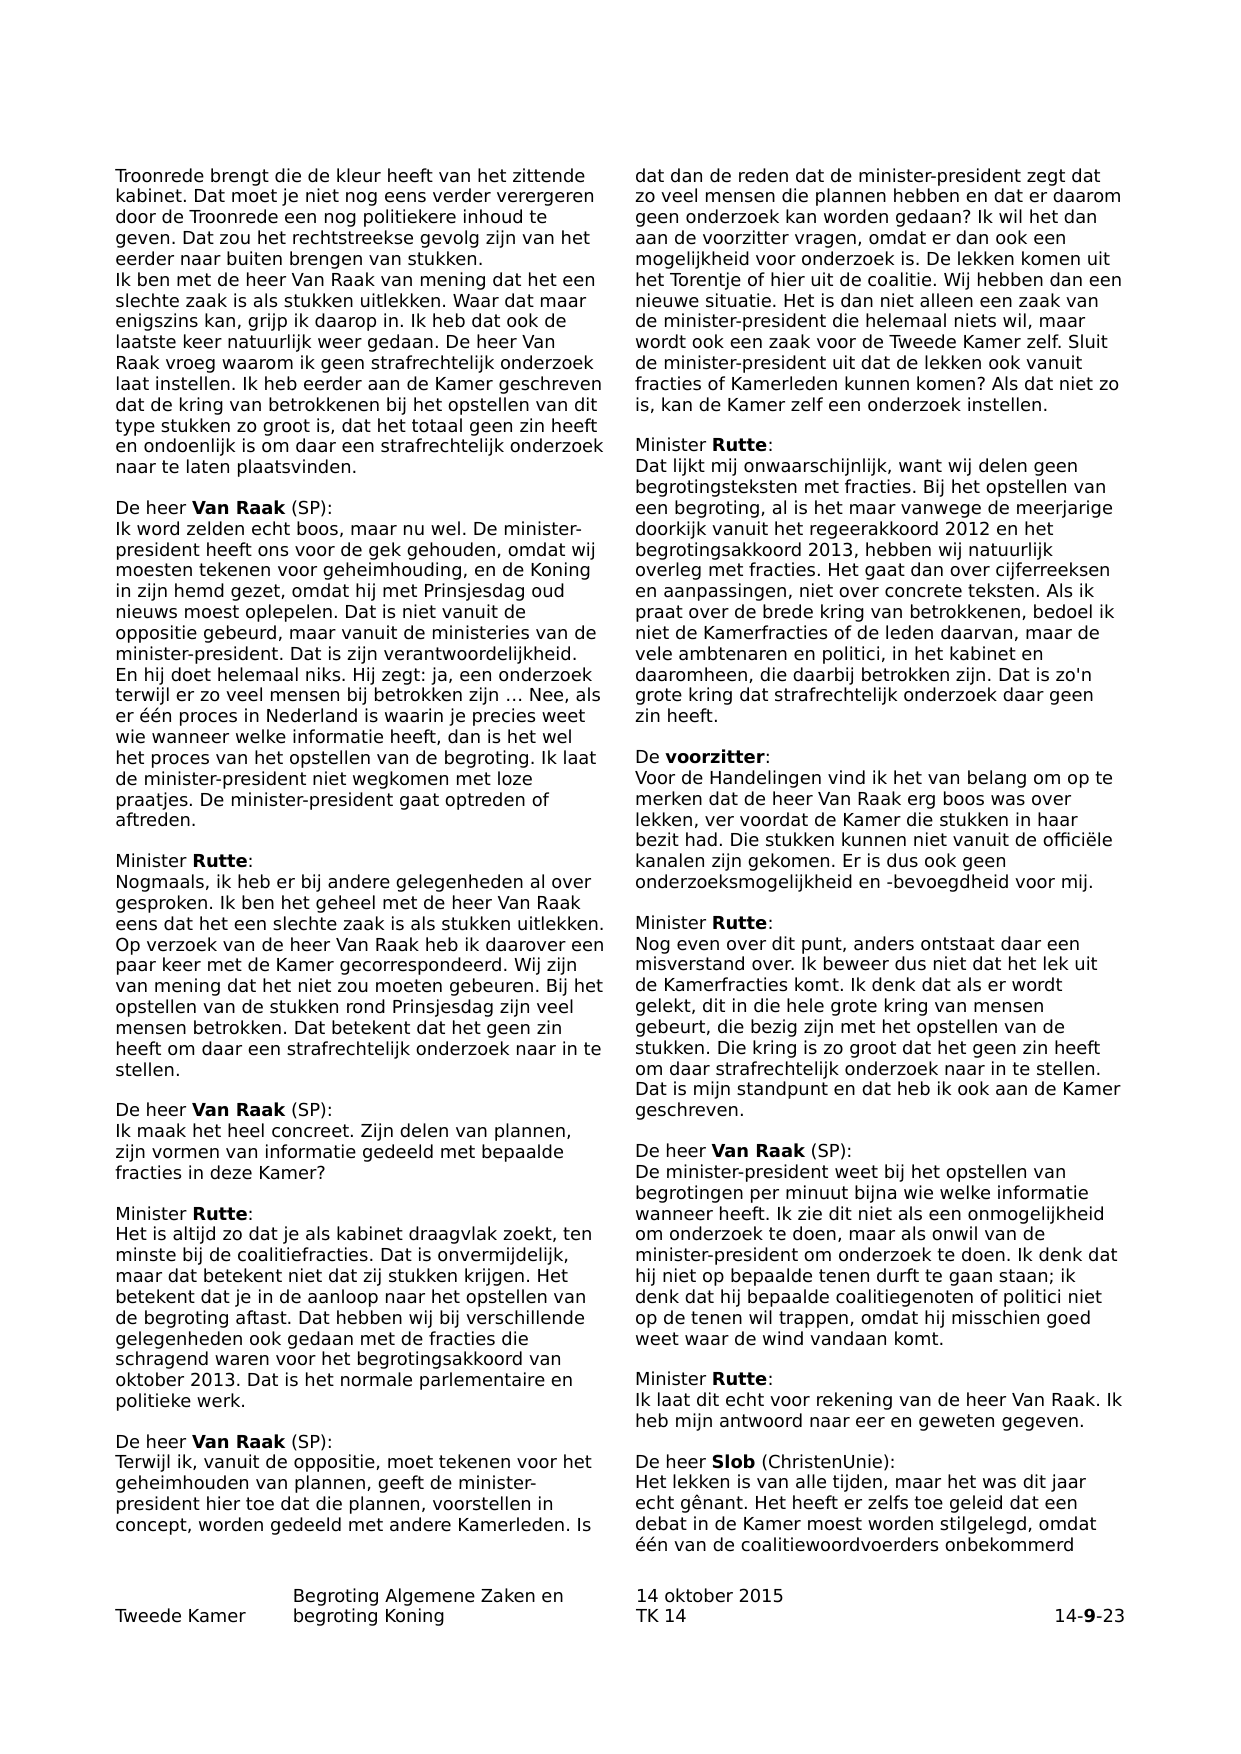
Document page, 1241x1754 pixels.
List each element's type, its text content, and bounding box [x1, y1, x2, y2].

text Ik word zelden echt boos, maar nu wel. De minister-president heeft ons voor de gek gehouden, omdat wij moesten tekenen voor geheimhouding, en de Koning in zijn hemd gezet, omdat hij met Prinsjesdag oud nieuws moest oplepelen. Dat is niet vanuit de oppositie gebeurd, maar vanuit de ministeries van de minister-president. Dat is zijn verantwoordelijkheid. En hij doet helemaal niks. Hij zegt: ja, een onderzoek terwijl er zo veel mensen bij betrokken zijn … Nee, als er één proces in Nederland is waarin je precies weet wie wanneer welke informatie heeft, dan is het wel het proces van het opstellen van de begroting. Ik laat de minister-president niet wegkomen met loze praatjes. De minister-president gaat optreden of aftreden. [115, 518, 605, 831]
text dat dan de reden dat de minister-president zegt dat zo veel mensen die plannen hebben en dat er daarom geen onderzoek kan worden gedaan? Ik wil het dan aan de voorzitter vragen, omdat er dan ook een mogelijkheid voor onderzoek is. De lekken komen uit het Torentje of hier uit de coalitie. Wij hebben dan een nieuwe situatie. Het is dan niet alleen een zaak van de minister-president die helemaal niets wil, maar wordt ook een zaak voor de Tweede Kamer zelf. Sluit de minister-president uit dat de lekken ook vanuit fracties of Kamerleden kunnen komen? Als dat niet zo is, kan de Kamer zelf een onderzoek instellen. [635, 165, 1125, 415]
text Ik maak het heel concreet. Zijn delen van plannen, zijn vormen van informatie gedeeld met bepaalde fracties in deze Kamer? [115, 1121, 605, 1183]
text Nogmaals, ik heb er bij andere gelegenheden al over gesproken. Ik ben het geheel met de heer Van Raak eens dat het een slechte zaak is als stukken uitlekken. Op verzoek van de heer Van Raak heb ik daarover een paar keer met de Kamer gecorrespondeerd. Wij zijn van mening dat het niet zou moeten gebeuren. Bij het opstellen van de stukken rond Prinsjesdag zijn veel mensen betrokken. Dat betekent dat het geen zin heeft om daar een strafrechtelijk onderzoek naar in te stellen. [115, 872, 605, 1080]
text Minister Rutte: [115, 851, 605, 872]
text De heer Van Raak (SP): [115, 1100, 605, 1121]
text Troonrede brengt die de kleur heeft van het zittende kabinet. Dat moet je niet nog eens verder verergeren door de Troonrede een nog politiekere inhoud te geven. Dat zou het rechtstreekse gevolg zijn van het eerder naar buiten brengen van stukken. [115, 165, 605, 269]
text Ik ben met de heer Van Raak van mening dat het een slechte zaak is als stukken uitlekken. Waar dat maar enigszins kan, grijp ik daarop in. Ik heb dat ook de laatste keer natuurlijk weer gedaan. De heer Van Raak vroeg waarom ik geen strafrechtelijk onderzoek laat instellen. Ik heb eerder aan de Kamer geschreven dat de kring van betrokkenen bij het opstellen van dit type stukken zo groot is, dat het totaal geen zin heeft en ondoenlijk is om daar een strafrechtelijk onderzoek naar te laten plaatsvinden. [115, 269, 605, 478]
text Terwijl ik, vanuit de oppositie, moet tekenen voor het geheimhouden van plannen, geeft de minister-president hier toe dat die plannen, voorstellen in concept, worden gedeeld met andere Kamerleden. Is [115, 1452, 605, 1536]
text Minister Rutte: [115, 1203, 605, 1224]
text Het lekken is van alle tijden, maar het was dit jaar echt gênant. Het heeft er zelfs toe geleid dat een debat in de Kamer moest worden stilgelegd, omdat één van de coalitiewoordvoerders onbekommerd [635, 1472, 1125, 1556]
text Het is altijd zo dat je als kabinet draagvlak zoekt, ten minste bij de coalitiefracties. Dat is onvermijdelijk, maar dat betekent niet dat zij stukken krijgen. Het betekent dat je in de aanloop naar het opstellen van de begroting aftast. Dat hebben wij bij verschillende gelegenheden ook gedaan met de fracties die schragend waren voor het begrotingsakkoord van oktober 2013. Dat is het normale parlementaire en politieke werk. [115, 1224, 605, 1412]
text De heer Van Raak (SP): [115, 1432, 605, 1452]
text Dat lijkt mij onwaarschijnlijk, want wij delen geen begrotingsteksten met fracties. Bij het opstellen van een begroting, al is het maar vanwege de meerjarige doorkijk vanuit het regeerakkoord 2012 en het begrotingsakkoord 2013, hebben wij natuurlijk overleg met fracties. Het gaat dan over cijferreeksen en aanpassingen, niet over concrete teksten. Als ik praat over de brede kring van betrokkenen, bedoel ik niet de Kamerfracties of de leden daarvan, maar de vele ambtenaren en politici, in het kabinet en daaromheen, die daarbij betrokken zijn. Dat is zo'n grote kring dat strafrechtelijk onderzoek daar geen zin heeft. [635, 456, 1125, 727]
text De heer Slob (ChristenUnie): [635, 1451, 1125, 1472]
text De heer Van Raak (SP): [115, 498, 605, 518]
text De heer Van Raak (SP): [635, 1141, 1125, 1162]
text Minister Rutte: [635, 435, 1125, 456]
text De voorzitter: [635, 747, 1125, 768]
text De minister-president weet bij het opstellen van begrotingen per minuut bijna wie welke informatie wanneer heeft. Ik zie dit niet als een onmogelijkheid om onderzoek te doen, maar als onwil van de minister-president om onderzoek te doen. Ik denk dat hij niet op bepaalde tenen durft te gaan staan; ik denk dat hij bepaalde coalitiegenoten of politici niet op de tenen wil trappen, omdat hij misschien goed weet waar de wind vandaan komt. [635, 1162, 1125, 1349]
text Ik laat dit echt voor rekening van de heer Van Raak. Ik heb mijn antwoord naar eer en geweten gegeven. [635, 1390, 1125, 1431]
text Minister Rutte: [635, 1369, 1125, 1390]
text Nog even over dit punt, anders ontstaat daar een misverstand over. Ik beweer dus niet dat het lek uit de Kamerfracties komt. Ik denk dat als er wordt gelekt, dit in die hele grote kring van mensen gebeurt, die bezig zijn met het opstellen van de stukken. Die kring is zo groot dat het geen zin heeft om daar strafrechtelijk onderzoek naar in te stellen. Dat is mijn standpunt en dat heb ik ook aan de Kamer geschreven. [635, 933, 1125, 1121]
text Minister Rutte: [635, 913, 1125, 933]
text Voor de Handelingen vind ik het van belang om op te merken dat de heer Van Raak erg boos was over lekken, ver voordat de Kamer die stukken in haar bezit had. Die stukken kunnen niet vanuit de officiële kanalen zijn gekomen. Er is dus ook geen onderzoeksmogelijkheid en -bevoegdheid voor mij. [635, 768, 1125, 893]
